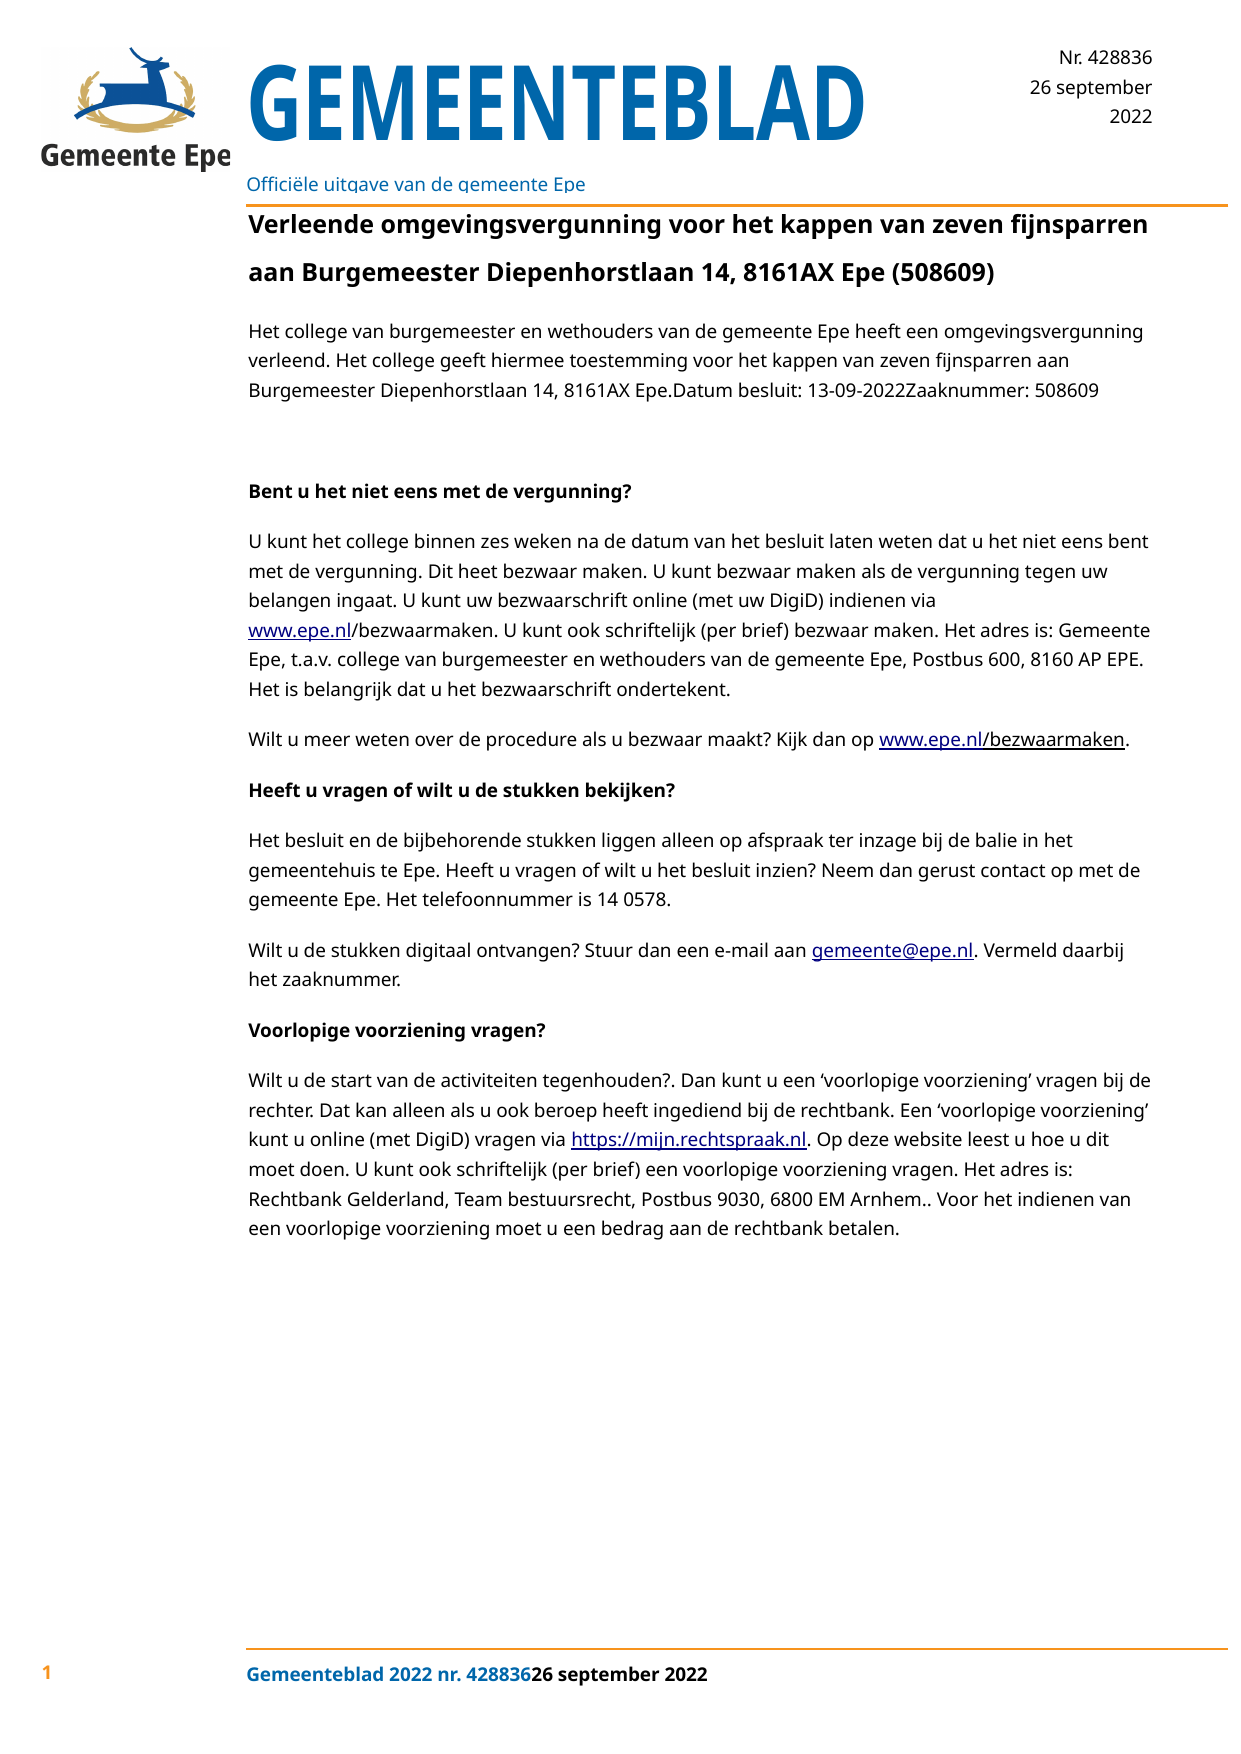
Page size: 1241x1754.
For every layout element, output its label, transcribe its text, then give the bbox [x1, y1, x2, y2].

text Verleende omgevingsvergunning voor het kappen van zeven fijnsparren aan Burgemeester Diepenhorstlaan 14, 8161AX Epe (508609) [248, 207, 1152, 288]
text Voorlopige voorziening vragen? [248, 1017, 1152, 1043]
text Heeft u vragen of wilt u de stukken bekijken? [248, 777, 1152, 803]
picture [41, 47, 231, 172]
text Wilt u de start van de activiteiten tegenhouden?. Dan kunt u een ‘voorlopige voorziening’ vragen bij de rechter. Dat kan alleen als u ook beroep heeft ingediend bij de rechtbank. Een ‘voorlopige voorziening’ kunt u online (met DigiD) vragen via https://mijn.rechtspraak.nl. Op deze website leest u hoe u dit moet doen. U kunt ook schriftelijk (per brief) een voorlopige voorziening vragen. Het adres is: Rechtbank Gelderland, Team bestuursrecht, Postbus 9030, 6800 EM Arnhem.. Voor het indienen van een voorlopige voorziening moet u een bedrag aan de rechtbank betalen. [248, 1067, 1152, 1241]
text Het college van burgemeester en wethouders van de gemeente Epe heeft een omgevingsvergunning verleend. Het college geeft hiermee toestemming voor het kappen van zeven fijnsparren aan Burgemeester Diepenhorstlaan 14, 8161AX Epe.Datum besluit: 13-09-2022Zaaknummer: 508609 [248, 318, 1152, 403]
text Wilt u de stukken digitaal ontvangen? Stuur dan een e-mail aan gemeente@epe.nl. Vermeld daarbij het zaaknummer. [248, 937, 1152, 992]
text Het besluit en de bijbehorende stukken liggen alleen op afspraak ter inzage bij de balie in het gemeentehuis te Epe. Heeft u vragen of wilt u het besluit inzien? Neem dan gerust contact op met de gemeente Epe. Het telefoonnummer is 14 0578. [248, 827, 1152, 912]
text Wilt u meer weten over de procedure als u bezwaar maakt? Kijk dan op www.epe.nl/bezwaarmaken. [248, 727, 1152, 752]
text Bent u het niet eens met de vergunning? [248, 478, 1152, 504]
text U kunt het college binnen zes weken na de datum van het besluit laten weten dat u het niet eens bent met de vergunning. Dit heet bezwaar maken. U kunt bezwaar maken als de vergunning tegen uw belangen ingaat. U kunt uw bezwaarschrift online (met uw DigiD) indienen via www.epe.nl/bezwaarmaken. U kunt ook schriftelijk (per brief) bezwaar maken. Het adres is: Gemeente Epe, t.a.v. college van burgemeester en wethouders van de gemeente Epe, Postbus 600, 8160 AP EPE. Het is belangrijk dat u het bezwaarschrift ondertekent. [248, 528, 1152, 702]
